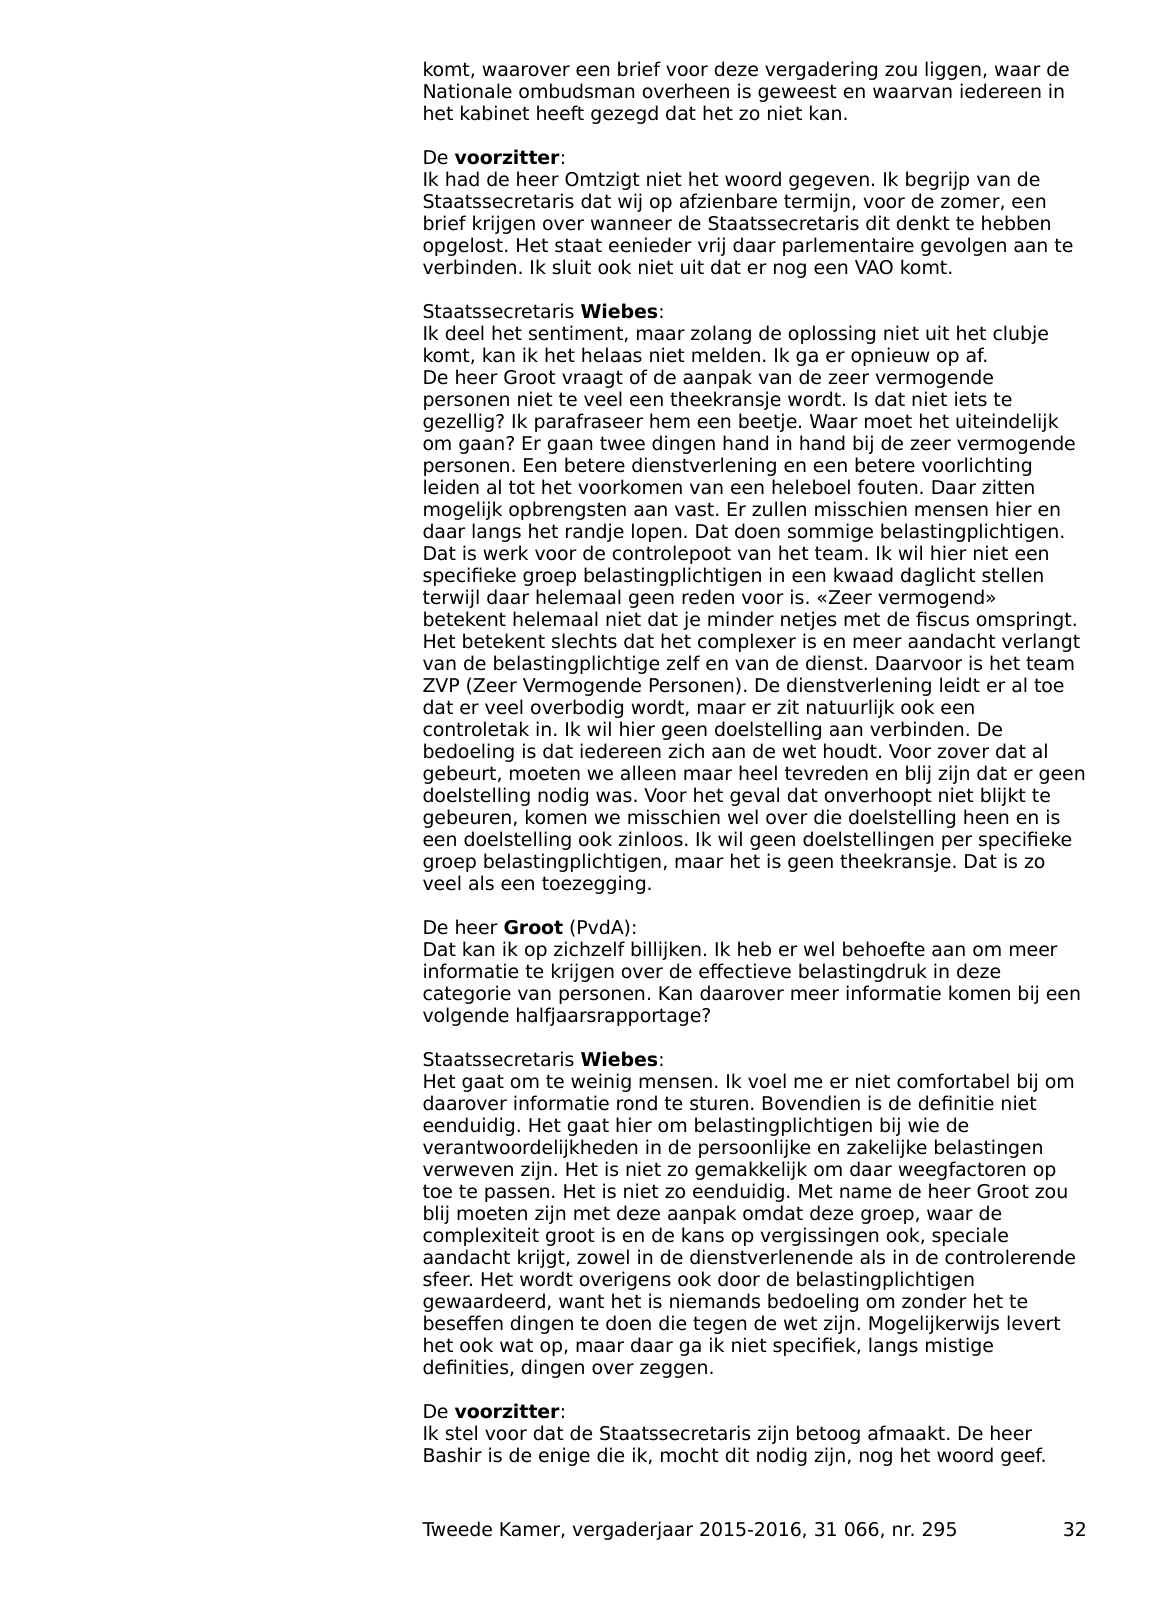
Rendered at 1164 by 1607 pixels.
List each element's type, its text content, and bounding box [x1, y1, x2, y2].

text De heer Groot vraagt of de aanpak van de zeer vermogende personen niet te veel een theekransje wordt. Is dat niet iets te gezellig? Ik parafraseer hem een beetje. Waar moet het uiteindelijk om gaan? Er gaan twee dingen hand in hand bij de zeer vermogende personen. Een betere dienstverlening en een betere voorlichting leiden al tot het voorkomen van een heleboel fouten. Daar zitten mogelijk opbrengsten aan vast. Er zullen misschien mensen hier en daar langs het randje lopen. Dat doen sommige belastingplichtigen. Dat is werk voor de controlepoot van het team. Ik wil hier niet een specifieke groep belastingplichtigen in een kwaad daglicht stellen terwijl daar helemaal geen reden voor is. «Zeer vermogend» betekent helemaal niet dat je minder netjes met de fiscus omspringt. Het betekent slechts dat het complexer is en meer aandacht verlangt van de belastingplichtige zelf en van de dienst. Daarvoor is het team ZVP (Zeer Vermogende Personen). De dienstverlening leidt er al toe dat er veel overbodig wordt, maar er zit natuurlijk ook een controletak in. Ik wil hier geen doelstelling aan verbinden. De bedoeling is dat iedereen zich aan de wet houdt. Voor zover dat al gebeurt, moeten we alleen maar heel tevreden en blij zijn dat er geen doelstelling nodig was. Voor het geval dat onverhoopt niet blijkt te gebeuren, komen we misschien wel over die doelstelling heen en is een doelstelling ook zinloos. Ik wil geen doelstellingen per specifieke groep belastingplichtigen, maar het is geen theekransje. Dat is zo veel als een toezegging. [422, 367, 1087, 895]
text komt, waarover een brief voor deze vergadering zou liggen, waar de Nationale ombudsman overheen is geweest en waarvan iedereen in het kabinet heeft gezegd dat het zo niet kan. [422, 59, 1087, 125]
text Ik stel voor dat de Staatssecretaris zijn betoog afmaakt. De heer Bashir is de enige die ik, mocht dit nodig zijn, nog het woord geef. [422, 1423, 1087, 1467]
text De voorzitter: [422, 1401, 1087, 1423]
text Het gaat om te weinig mensen. Ik voel me er niet comfortabel bij om daarover informatie rond te sturen. Bovendien is de definitie niet eenduidig. Het gaat hier om belastingplichtigen bij wie de verantwoordelijkheden in de persoonlijke en zakelijke belastingen verweven zijn. Het is niet zo gemakkelijk om daar weegfactoren op toe te passen. Het is niet zo eenduidig. Met name de heer Groot zou blij moeten zijn met deze aanpak omdat deze groep, waar de complexiteit groot is en de kans op vergissingen ook, speciale aandacht krijgt, zowel in de dienstverlenende als in de controlerende sfeer. Het wordt overigens ook door de belastingplichtigen gewaardeerd, want het is niemands bedoeling om zonder het te beseffen dingen te doen die tegen de wet zijn. Mogelijkerwijs levert het ook wat op, maar daar ga ik niet specifiek, langs mistige definities, dingen over zeggen. [422, 1071, 1087, 1379]
text De voorzitter: [422, 147, 1087, 169]
text Ik deel het sentiment, maar zolang de oplossing niet uit het clubje komt, kan ik het helaas niet melden. Ik ga er opnieuw op af. [422, 323, 1087, 367]
text Staatssecretaris Wiebes: [422, 1049, 1087, 1071]
text De heer Groot (PvdA): [422, 917, 1087, 939]
text Staatssecretaris Wiebes: [422, 301, 1087, 323]
text Dat kan ik op zichzelf billijken. Ik heb er wel behoefte aan om meer informatie te krijgen over de effectieve belastingdruk in deze categorie van personen. Kan daarover meer informatie komen bij een volgende halfjaarsrapportage? [422, 939, 1087, 1027]
text Ik had de heer Omtzigt niet het woord gegeven. Ik begrijp van de Staatssecretaris dat wij op afzienbare termijn, voor de zomer, een brief krijgen over wanneer de Staatssecretaris dit denkt te hebben opgelost. Het staat eenieder vrij daar parlementaire gevolgen aan te verbinden. Ik sluit ook niet uit dat er nog een VAO komt. [422, 169, 1087, 279]
